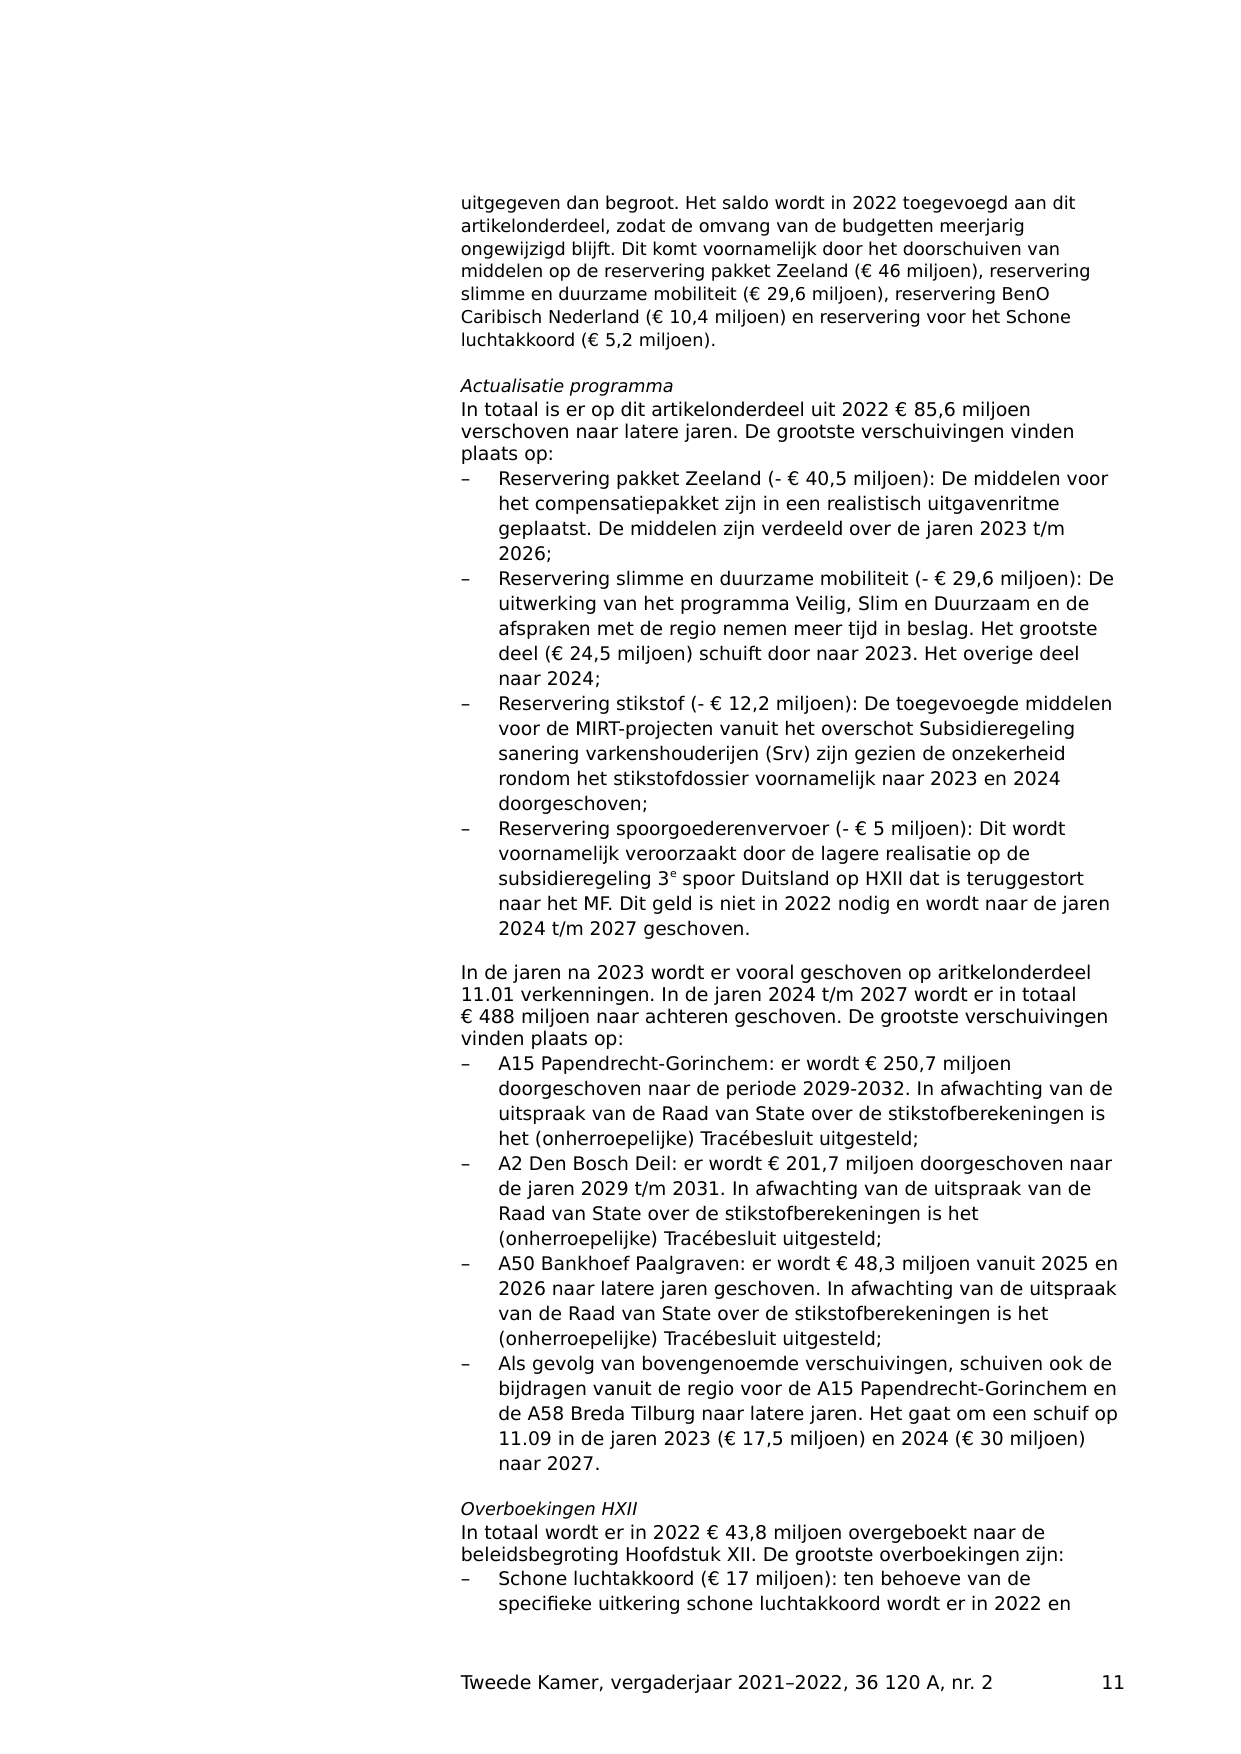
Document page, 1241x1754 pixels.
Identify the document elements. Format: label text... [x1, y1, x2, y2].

list Reservering spoorgoederenvervoer (- € 5 miljoen): Dit wordt voornamelijk veroorzaakt door de lagere realisatie op de subsidieregeling 3e spoor Duitsland op HXII dat is teruggestort naar het MF. Dit geld is niet in 2022 nodig en wordt naar de jaren 2024 t/m 2027 geschoven. [461, 815, 1125, 940]
text In de jaren na 2023 wordt er vooral geschoven op aritkelonderdeel 11.01 verkenningen. In de jaren 2024 t/m 2027 wordt er in totaal € 488 miljoen naar achteren geschoven. De grootste verschuivingen vinden plaats op: [461, 962, 1125, 1050]
list Reservering stikstof (- € 12,2 miljoen): De toegevoegde middelen voor de MIRT-projecten vanuit het overschot Subsidieregeling sanering varkenshouderijen (Srv) zijn gezien de onzekerheid rondom het stikstofdossier voornamelijk naar 2023 en 2024 doorgeschoven; [461, 690, 1125, 815]
text In totaal wordt er in 2022 € 43,8 miljoen overgeboekt naar de beleidsbegroting Hoofdstuk XII. De grootste overboekingen zijn: [461, 1522, 1125, 1566]
list A50 Bankhoef Paalgraven: er wordt € 48,3 miljoen vanuit 2025 en 2026 naar latere jaren geschoven. In afwachting van de uitspraak van de Raad van State over de stikstofberekeningen is het (onherroepelijke) Tracébesluit uitgesteld; [461, 1250, 1125, 1350]
text Overboekingen HXII [461, 1497, 1125, 1520]
list A2 Den Bosch Deil: er wordt € 201,7 miljoen doorgeschoven naar de jaren 2029 t/m 2031. In afwachting van de uitspraak van de Raad van State over de stikstofberekeningen is het (onherroepelijke) Tracébesluit uitgesteld; [461, 1150, 1125, 1250]
list Reservering pakket Zeeland (- € 40,5 miljoen): De middelen voor het compensatiepakket zijn in een realistisch uitgavenritme geplaatst. De middelen zijn verdeeld over de jaren 2023 t/m 2026; [461, 465, 1125, 565]
text In totaal is er op dit artikelonderdeel uit 2022 € 85,6 miljoen verschoven naar latere jaren. De grootste verschuivingen vinden plaats op: [461, 399, 1125, 465]
list Reservering slimme en duurzame mobiliteit (- € 29,6 miljoen): De uitwerking van het programma Veilig, Slim en Duurzaam en de afspraken met de regio nemen meer tijd in beslag. Het grootste deel (€ 24,5 miljoen) schuift door naar 2023. Het overige deel naar 2024; [461, 565, 1125, 690]
list Als gevolg van bovengenoemde verschuivingen, schuiven ook de bijdragen vanuit de regio voor de A15 Papendrecht-Gorinchem en de A58 Breda Tilburg naar latere jaren. Het gaat om een schuif op 11.09 in de jaren 2023 (€ 17,5 miljoen) en 2024 (€ 30 miljoen) naar 2027. [461, 1350, 1125, 1475]
text uitgegeven dan begroot. Het saldo wordt in 2022 toegevoegd aan dit artikelonderdeel, zodat de omvang van de budgetten meerjarig ongewijzigd blijft. Dit komt voornamelijk door het doorschuiven van middelen op de reservering pakket Zeeland (€ 46 miljoen), reservering slimme en duurzame mobiliteit (€ 29,6 miljoen), reservering BenO Caribisch Nederland (€ 10,4 miljoen) en reservering voor het Schone luchtakkoord (€ 5,2 miljoen). [461, 191, 1125, 351]
list A15 Papendrecht-Gorinchem: er wordt € 250,7 miljoen doorgeschoven naar de periode 2029-2032. In afwachting van de uitspraak van de Raad van State over de stikstofberekeningen is het (onherroepelijke) Tracébesluit uitgesteld; [461, 1050, 1125, 1150]
list Schone luchtakkoord (€ 17 miljoen): ten behoeve van de specifieke uitkering schone luchtakkoord wordt er in 2022 en [461, 1566, 1125, 1616]
text Actualisatie programma [461, 374, 1125, 397]
